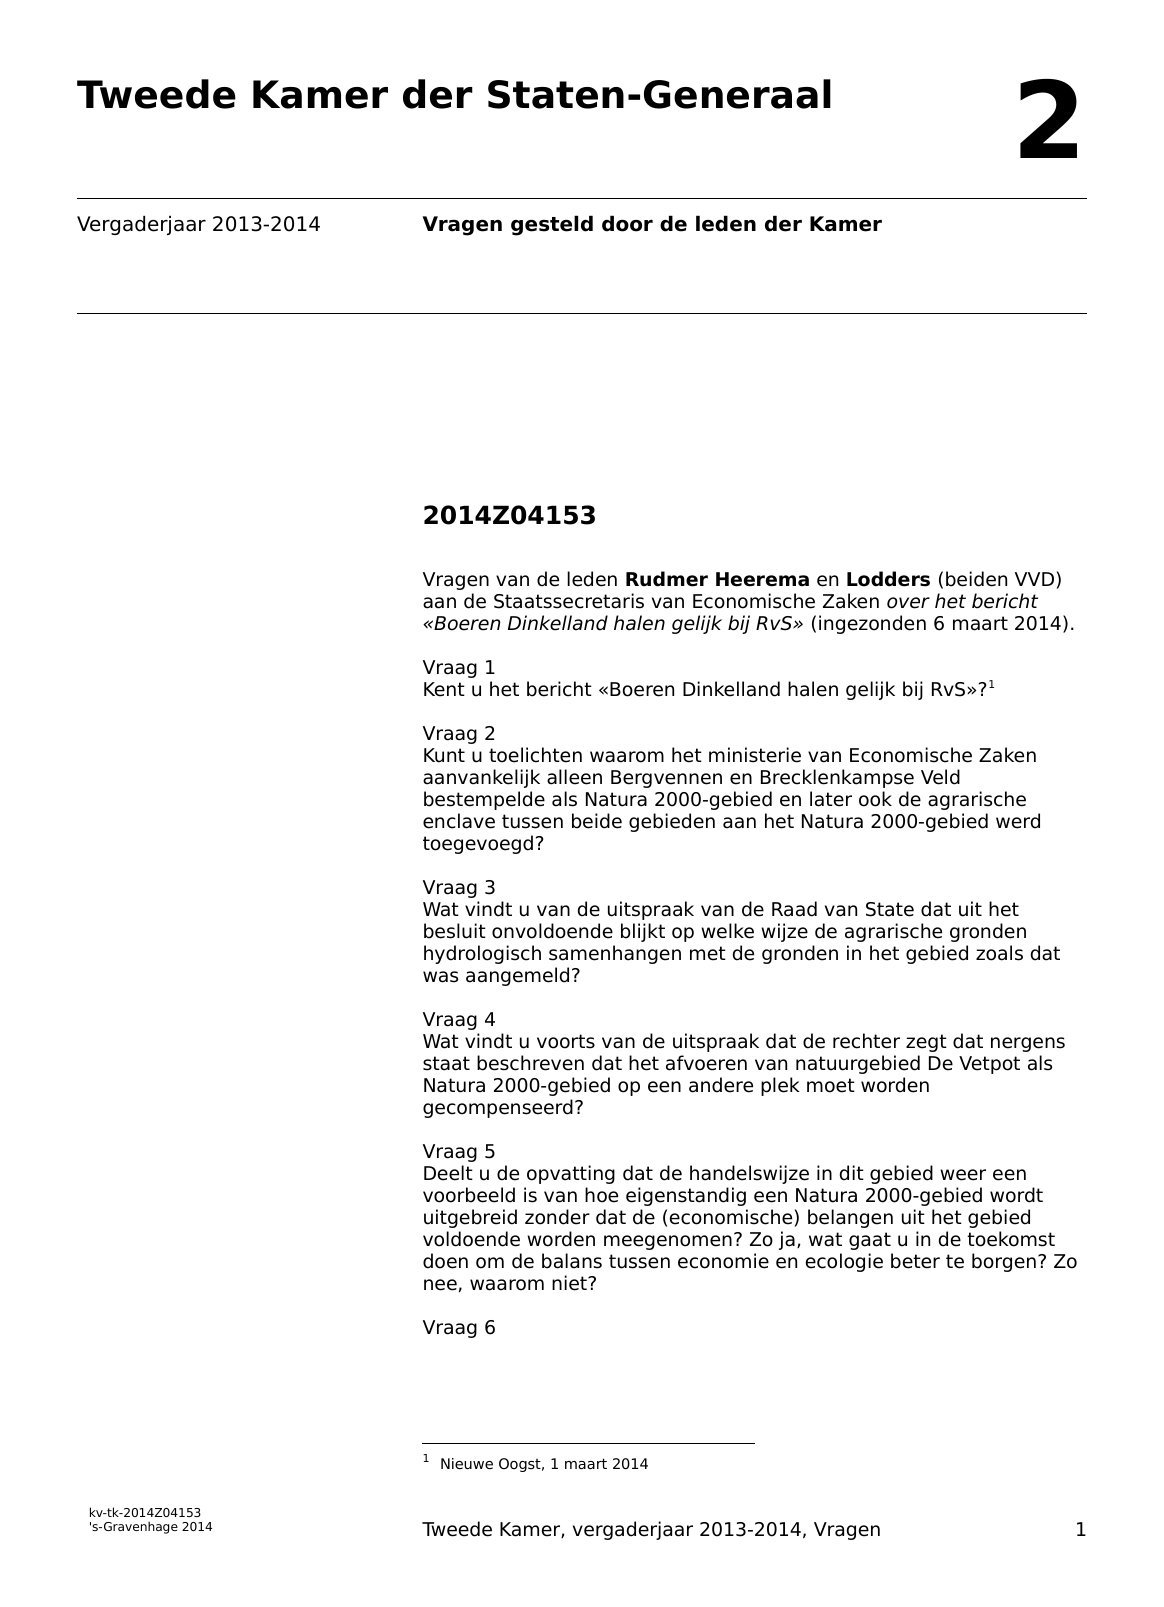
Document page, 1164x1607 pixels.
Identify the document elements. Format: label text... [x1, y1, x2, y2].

text Vragen van de leden Rudmer Heerema en Lodders (beiden VVD) aan de Staatssecretaris van Economische Zaken over het bericht «Boeren Dinkelland halen gelijk bij RvS» (ingezonden 6 maart 2014). [422, 569, 1087, 635]
text Wat vindt u van de uitspraak van de Raad van State dat uit het besluit onvoldoende blijkt op welke wijze de agrarische gronden hydrologisch samenhangen met de gronden in het gebied zoals dat was aangemeld? [422, 899, 1087, 987]
text Vraag 5 [422, 1141, 1087, 1163]
table_header 2 [886, 59, 1087, 198]
text Vraag 1 [422, 657, 1087, 679]
table_cell Vergaderjaar 2013-2014 [77, 199, 422, 313]
text Kunt u toelichten waarom het ministerie van Economische Zaken aanvankelijk alleen Bergvennen en Brecklenkampse Veld bestempelde als Natura 2000-gebied en later ook de agrarische enclave tussen beide gebieden aan het Natura 2000-gebied werd toegevoegd? [422, 745, 1087, 855]
text 's-Gravenhage 2014 [88, 1520, 323, 1534]
text Vraag 4 [422, 1009, 1087, 1031]
table_header Tweede Kamer der Staten-Generaal [77, 59, 886, 198]
text Deelt u de opvatting dat de handelswijze in dit gebied weer een voorbeeld is van hoe eigenstandig een Natura 2000-gebied wordt uitgebreid zonder dat de (economische) belangen uit het gebied voldoende worden meegenomen? Zo ja, wat gaat u in de toekomst doen om de balans tussen economie en ecologie beter te borgen? Zo nee, waarom niet? [422, 1163, 1087, 1295]
text 2014Z04153 [422, 501, 1087, 531]
text Vraag 3 [422, 877, 1087, 899]
text kv-tk-2014Z04153 [88, 1506, 323, 1520]
text Nieuwe Oogst, 1 maart 2014 [422, 1452, 1087, 1474]
text Vraag 6 [422, 1317, 1087, 1339]
text Wat vindt u voorts van de uitspraak dat de rechter zegt dat nergens staat beschreven dat het afvoeren van natuurgebied De Vetpot als Natura 2000-gebied op een andere plek moet worden gecompenseerd? [422, 1031, 1087, 1119]
text Vraag 2 [422, 723, 1087, 745]
table_cell Vragen gesteld door de leden der Kamer [422, 199, 1087, 313]
text Kent u het bericht «Boeren Dinkelland halen gelijk bij RvS»? [422, 679, 1087, 701]
